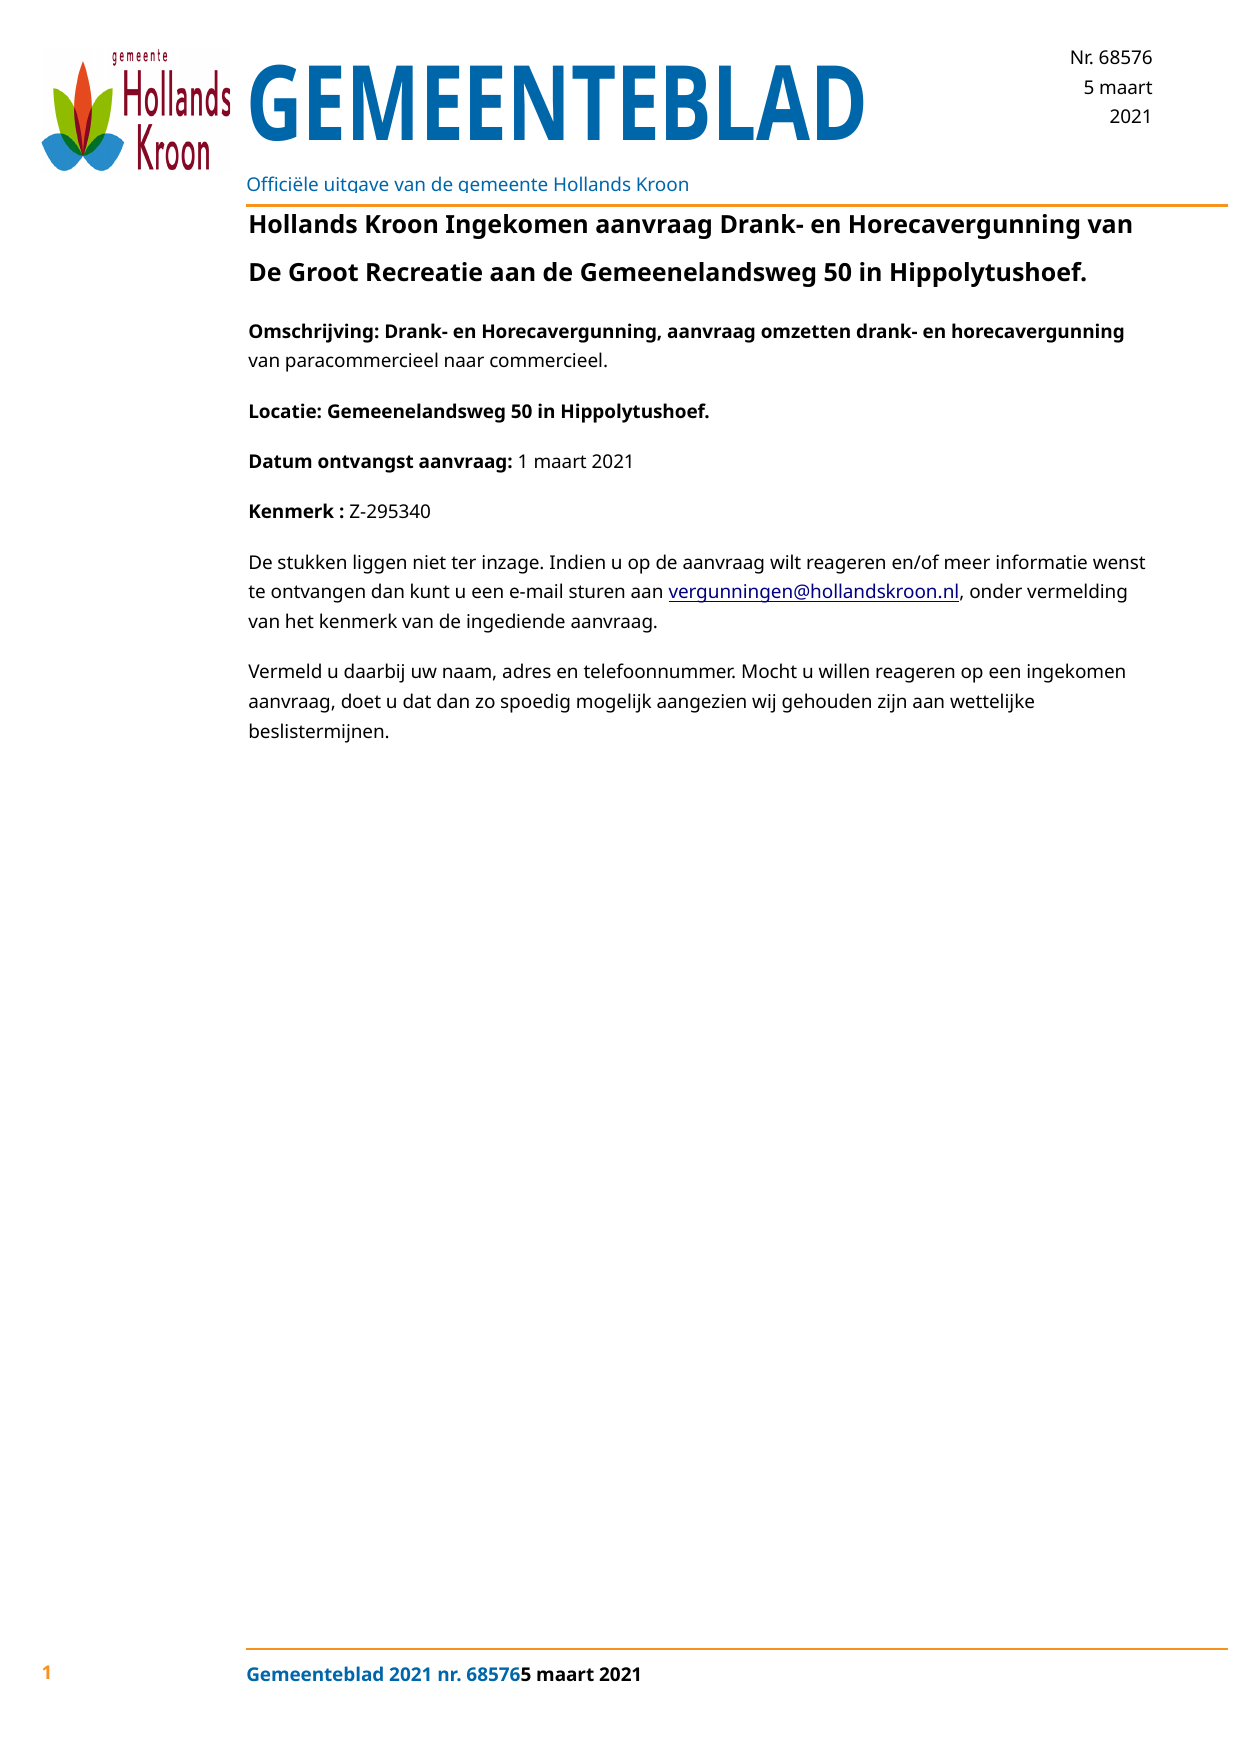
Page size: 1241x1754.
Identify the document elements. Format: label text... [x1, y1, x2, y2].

text Kenmerk : Z-295340 [248, 499, 1152, 524]
text De stukken liggen niet ter inzage. Indien u op de aanvraag wilt reageren en/of meer informatie wenst te ontvangen dan kunt u een e-mail sturen aan vergunningen@hollandskroon.nl, onder vermelding van het kenmerk van de ingediende aanvraag. [248, 549, 1152, 634]
picture [41, 47, 231, 172]
text Hollands Kroon Ingekomen aanvraag Drank- en Horecavergunning van De Groot Recreatie aan de Gemeenelandsweg 50 in Hippolytushoef. [248, 207, 1152, 288]
text Omschrijving: Drank- en Horecavergunning, aanvraag omzetten drank- en horecavergunning van paracommercieel naar commercieel. [248, 318, 1152, 373]
text Vermeld u daarbij uw naam, adres en telefoonnummer. Mocht u willen reageren op een ingekomen aanvraag, doet u dat dan zo spoedig mogelijk aangezien wij gehouden zijn aan wettelijke beslistermijnen. [248, 659, 1152, 744]
text Locatie: Gemeenelandsweg 50 in Hippolytushoef. [248, 398, 1152, 424]
text Datum ontvangst aanvraag: 1 maart 2021 [248, 448, 1152, 474]
